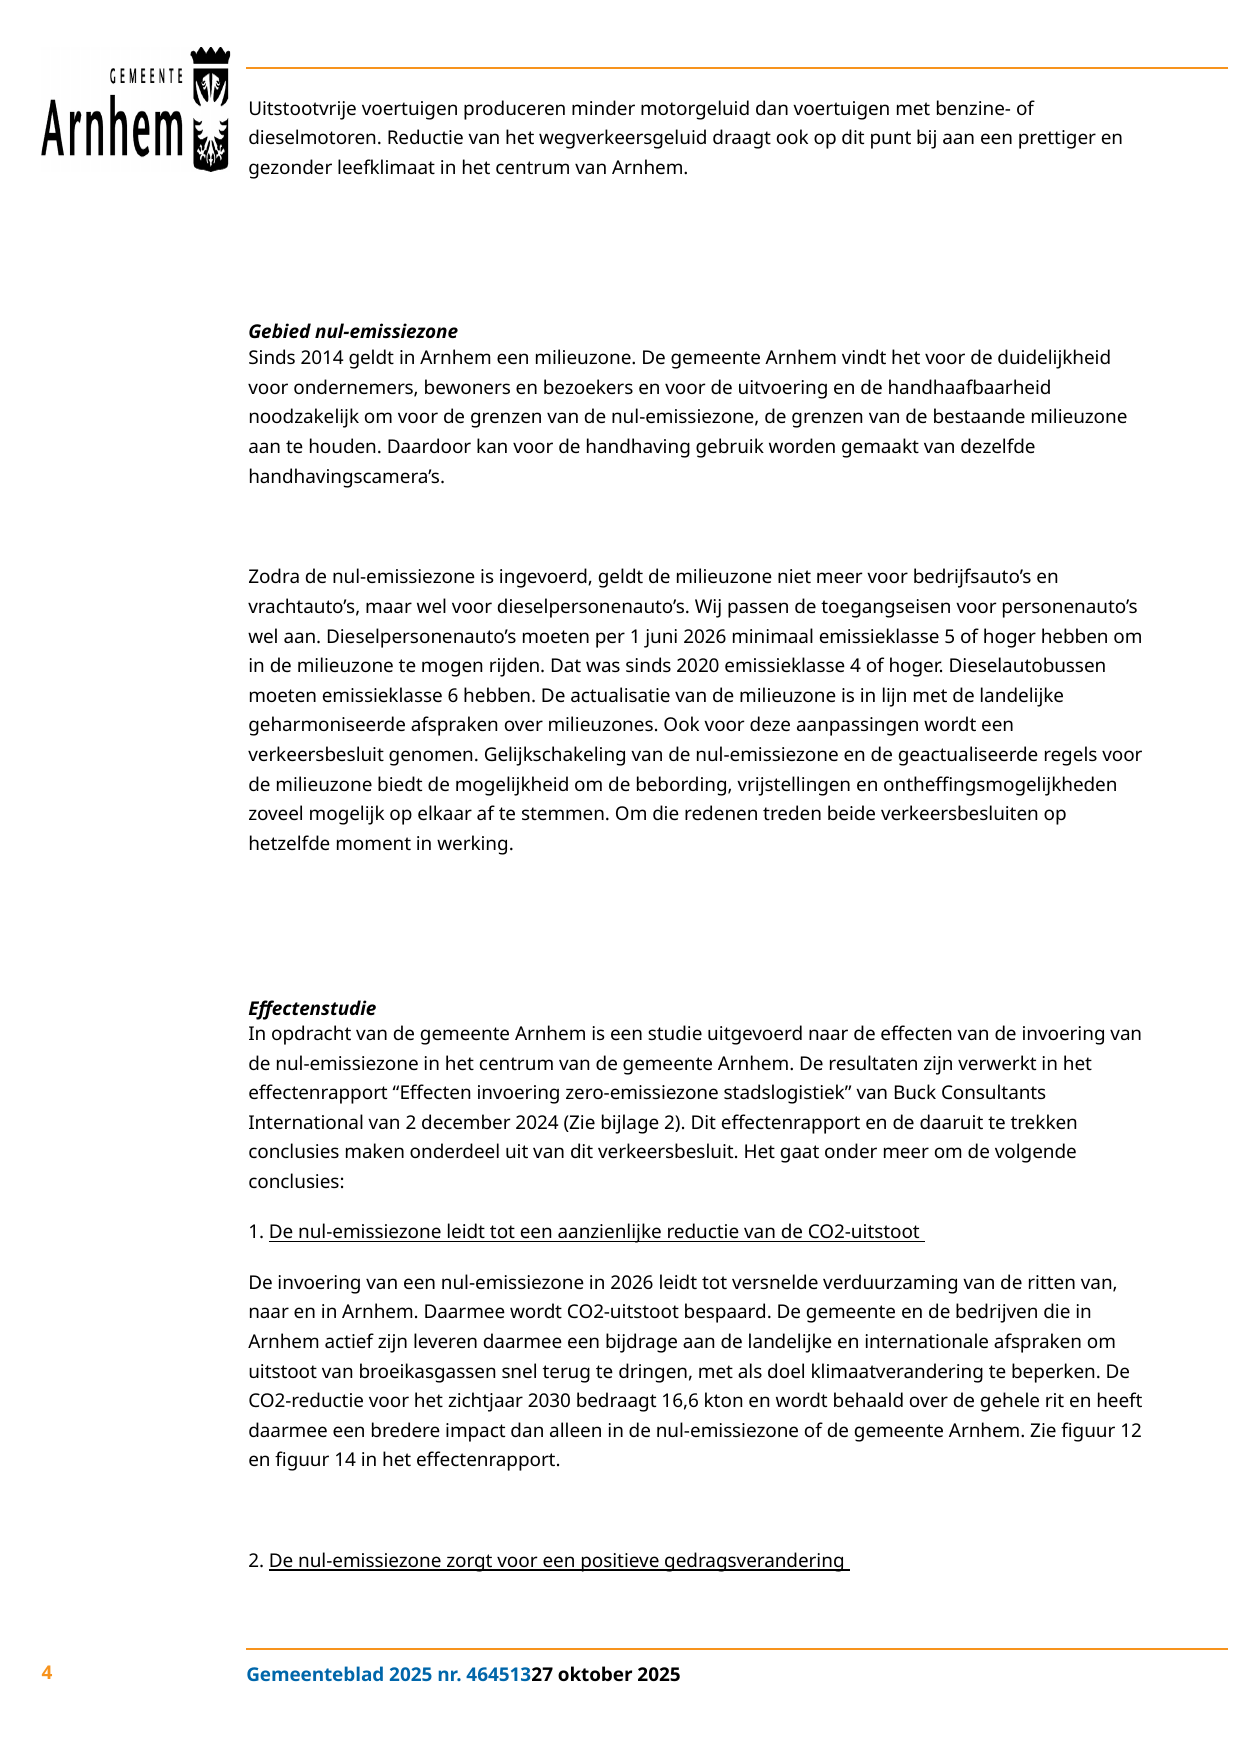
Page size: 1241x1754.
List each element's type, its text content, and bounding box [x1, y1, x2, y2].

text 1. De nul-emissiezone leidt tot een aanzienlijke reductie van de CO2-uitstoot [248, 1219, 1152, 1244]
text Zodra de nul-emissiezone is ingevoerd, geldt de milieuzone niet meer voor bedrijfsauto’s en vrachtauto’s, maar wel voor dieselpersonenauto’s. Wij passen de toegangseisen voor personenauto’s wel aan. Dieselpersonenauto’s moeten per 1 juni 2026 minimaal emissieklasse 5 of hoger hebben om in de milieuzone te mogen rijden. Dat was sinds 2020 emissieklasse 4 of hoger. Dieselautobussen moeten emissieklasse 6 hebben. De actualisatie van de milieuzone is in lijn met de landelijke geharmoniseerde afspraken over milieuzones. Ook voor deze aanpassingen wordt een verkeersbesluit genomen. Gelijkschakeling van de nul-emissiezone en de geactualiseerde regels voor de milieuzone biedt de mogelijkheid om de bebording, vrijstellingen en ontheffingsmogelijkheden zoveel mogelijk op elkaar af te stemmen. Om die redenen treden beide verkeersbesluiten op hetzelfde moment in werking. [248, 564, 1152, 856]
text Sinds 2014 geldt in Arnhem een milieuzone. De gemeente Arnhem vindt het voor de duidelijkheid voor ondernemers, bewoners en bezoekers en voor de uitvoering en de handhaafbaarheid noodzakelijk om voor de grenzen van de nul-emissiezone, de grenzen van de bestaande milieuzone aan te houden. Daardoor kan voor de handhaving gebruik worden gemaakt van dezelfde handhavingscamera’s. [248, 344, 1152, 488]
text Uitstootvrije voertuigen produceren minder motorgeluid dan voertuigen met benzine- of dieselmotoren. Reductie van het wegverkeersgeluid draagt ook op dit punt bij aan een prettiger en gezonder leefklimaat in het centrum van Arnhem. [248, 95, 1152, 180]
text Gebied nul-emissiezone [248, 319, 1152, 344]
picture [41, 47, 231, 172]
text De invoering van een nul-emissiezone in 2026 leidt tot versnelde verduurzaming van de ritten van, naar en in Arnhem. Daarmee wordt CO2-uitstoot bespaard. De gemeente en de bedrijven die in Arnhem actief zijn leveren daarmee een bijdrage aan de landelijke en internationale afspraken om uitstoot van broeikasgassen snel terug te dringen, met als doel klimaatverandering te beperken. De CO2-reductie voor het zichtjaar 2030 bedraagt 16,6 kton en wordt behaald over de gehele rit en heeft daarmee een bredere impact dan alleen in de nul-emissiezone of de gemeente Arnhem. Zie figuur 12 en figuur 14 in het effectenrapport. [248, 1269, 1152, 1472]
text Effectenstudie [248, 995, 1152, 1020]
text 2. De nul-emissiezone zorgt voor een positieve gedragsverandering [248, 1547, 1152, 1573]
text In opdracht van de gemeente Arnhem is een studie uitgevoerd naar de effecten van de invoering van de nul-emissiezone in het centrum van de gemeente Arnhem. De resultaten zijn verwerkt in het effectenrapport “Effecten invoering zero-emissiezone stadslogistiek” van Buck Consultants International van 2 december 2024 (Zie bijlage 2). Dit effectenrapport en de daaruit te trekken conclusies maken onderdeel uit van dit verkeersbesluit. Het gaat onder meer om de volgende conclusies: [248, 1020, 1152, 1194]
